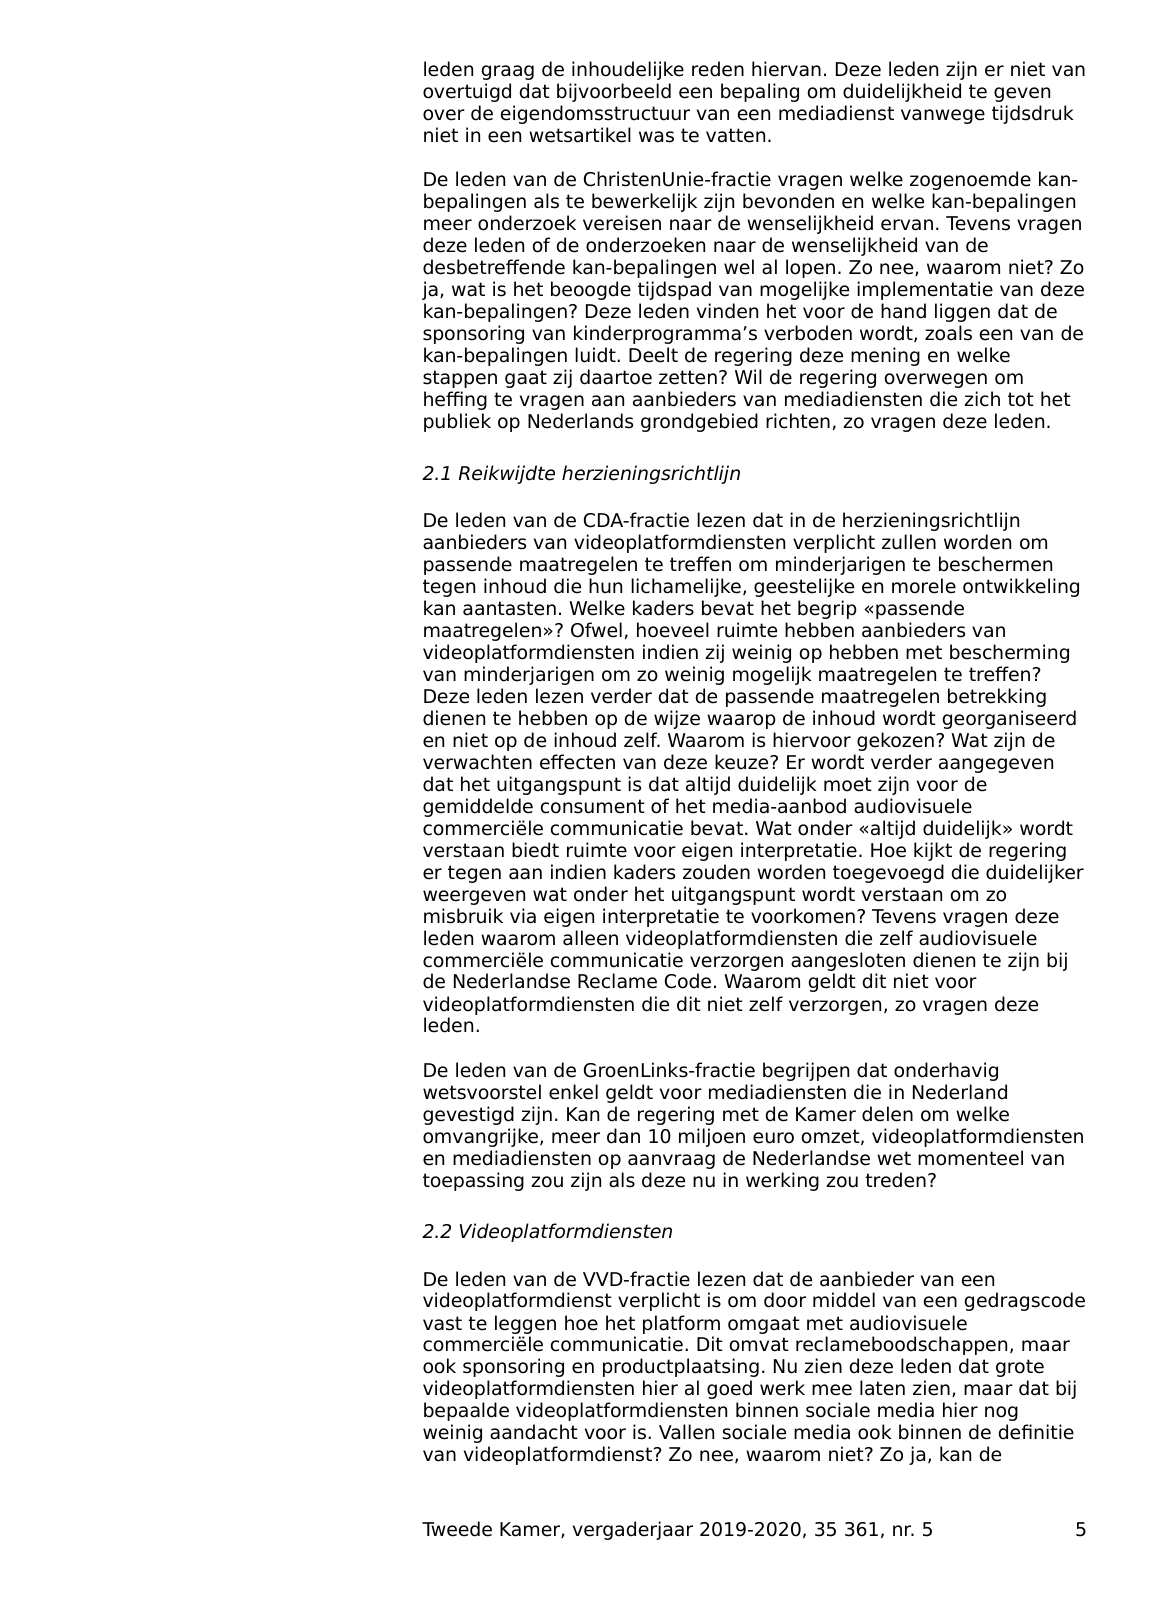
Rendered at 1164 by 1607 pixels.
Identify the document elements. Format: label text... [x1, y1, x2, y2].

text De leden van de VVD-fractie lezen dat de aanbieder van een videoplatformdienst verplicht is om door middel van een gedragscode vast te leggen hoe het platform omgaat met audiovisuele commerciële communicatie. Dit omvat reclameboodschappen, maar ook sponsoring en productplaatsing. Nu zien deze leden dat grote videoplatformdiensten hier al goed werk mee laten zien, maar dat bij bepaalde videoplatformdiensten binnen sociale media hier nog weinig aandacht voor is. Vallen sociale media ook binnen de definitie van videoplatformdienst? Zo nee, waarom niet? Zo ja, kan de [422, 1268, 1087, 1466]
subtitle 2.1 Reikwijdte herzieningsrichtlijn [422, 463, 1087, 485]
text De leden van de CDA-fractie lezen dat in de herzieningsrichtlijn aanbieders van videoplatformdiensten verplicht zullen worden om passende maatregelen te treffen om minderjarigen te beschermen tegen inhoud die hun lichamelijke, geestelijke en morele ontwikkeling kan aantasten. Welke kaders bevat het begrip «passende maatregelen»? Ofwel, hoeveel ruimte hebben aanbieders van videoplatformdiensten indien zij weinig op hebben met bescherming van minderjarigen om zo weinig mogelijk maatregelen te treffen? Deze leden lezen verder dat de passende maatregelen betrekking dienen te hebben op de wijze waarop de inhoud wordt georganiseerd en niet op de inhoud zelf. Waarom is hiervoor gekozen? Wat zijn de verwachten effecten van deze keuze? Er wordt verder aangegeven dat het uitgangspunt is dat altijd duidelijk moet zijn voor de gemiddelde consument of het media-aanbod audiovisuele commerciële communicatie bevat. Wat onder «altijd duidelijk» wordt verstaan biedt ruimte voor eigen interpretatie. Hoe kijkt de regering er tegen aan indien kaders zouden worden toegevoegd die duidelijker weergeven wat onder het uitgangspunt wordt verstaan om zo misbruik via eigen interpretatie te voorkomen? Tevens vragen deze leden waarom alleen videoplatformdiensten die zelf audiovisuele commerciële communicatie verzorgen aangesloten dienen te zijn bij de Nederlandse Reclame Code. Waarom geldt dit niet voor videoplatformdiensten die dit niet zelf verzorgen, zo vragen deze leden. [422, 510, 1087, 1037]
subtitle 2.2 Videoplatformdiensten [422, 1221, 1087, 1243]
text leden graag de inhoudelijke reden hiervan. Deze leden zijn er niet van overtuigd dat bijvoorbeeld een bepaling om duidelijkheid te geven over de eigendomsstructuur van een mediadienst vanwege tijdsdruk niet in een wetsartikel was te vatten. [422, 59, 1087, 147]
text De leden van de ChristenUnie-fractie vragen welke zogenoemde kan-bepalingen als te bewerkelijk zijn bevonden en welke kan-bepalingen meer onderzoek vereisen naar de wenselijkheid ervan. Tevens vragen deze leden of de onderzoeken naar de wenselijkheid van de desbetreffende kan-bepalingen wel al lopen. Zo nee, waarom niet? Zo ja, wat is het beoogde tijdspad van mogelijke implementatie van deze kan-bepalingen? Deze leden vinden het voor de hand liggen dat de sponsoring van kinderprogramma’s verboden wordt, zoals een van de kan-bepalingen luidt. Deelt de regering deze mening en welke stappen gaat zij daartoe zetten? Wil de regering overwegen om heffing te vragen aan aanbieders van mediadiensten die zich tot het publiek op Nederlands grondgebied richten, zo vragen deze leden. [422, 169, 1087, 433]
text De leden van de GroenLinks-fractie begrijpen dat onderhavig wetsvoorstel enkel geldt voor mediadiensten die in Nederland gevestigd zijn. Kan de regering met de Kamer delen om welke omvangrijke, meer dan 10 miljoen euro omzet, videoplatformdiensten en mediadiensten op aanvraag de Nederlandse wet momenteel van toepassing zou zijn als deze nu in werking zou treden? [422, 1059, 1087, 1191]
